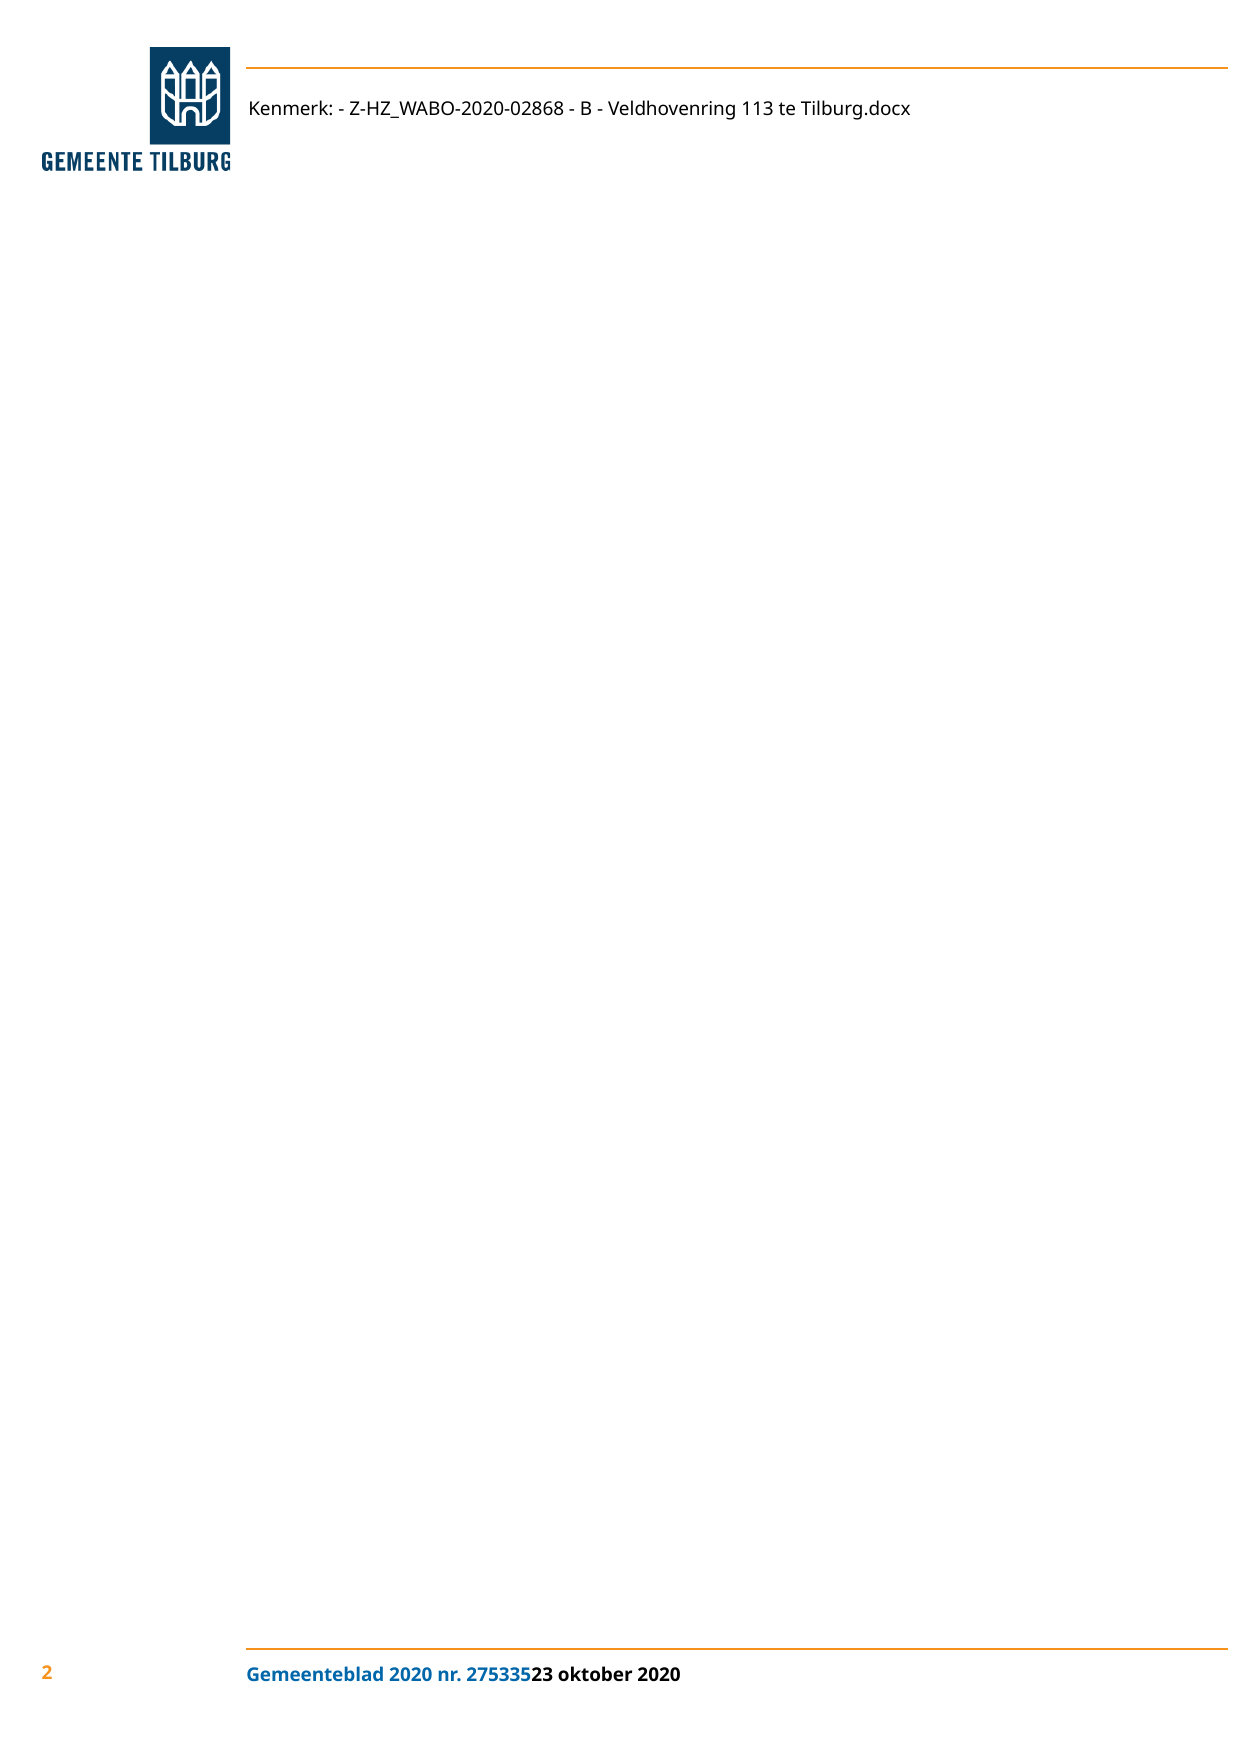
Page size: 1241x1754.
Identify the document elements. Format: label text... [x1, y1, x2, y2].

picture [41, 47, 231, 172]
text Kenmerk: - Z-HZ_WABO-2020-02868 - B - Veldhovenring 113 te Tilburg.docx [248, 95, 1152, 121]
